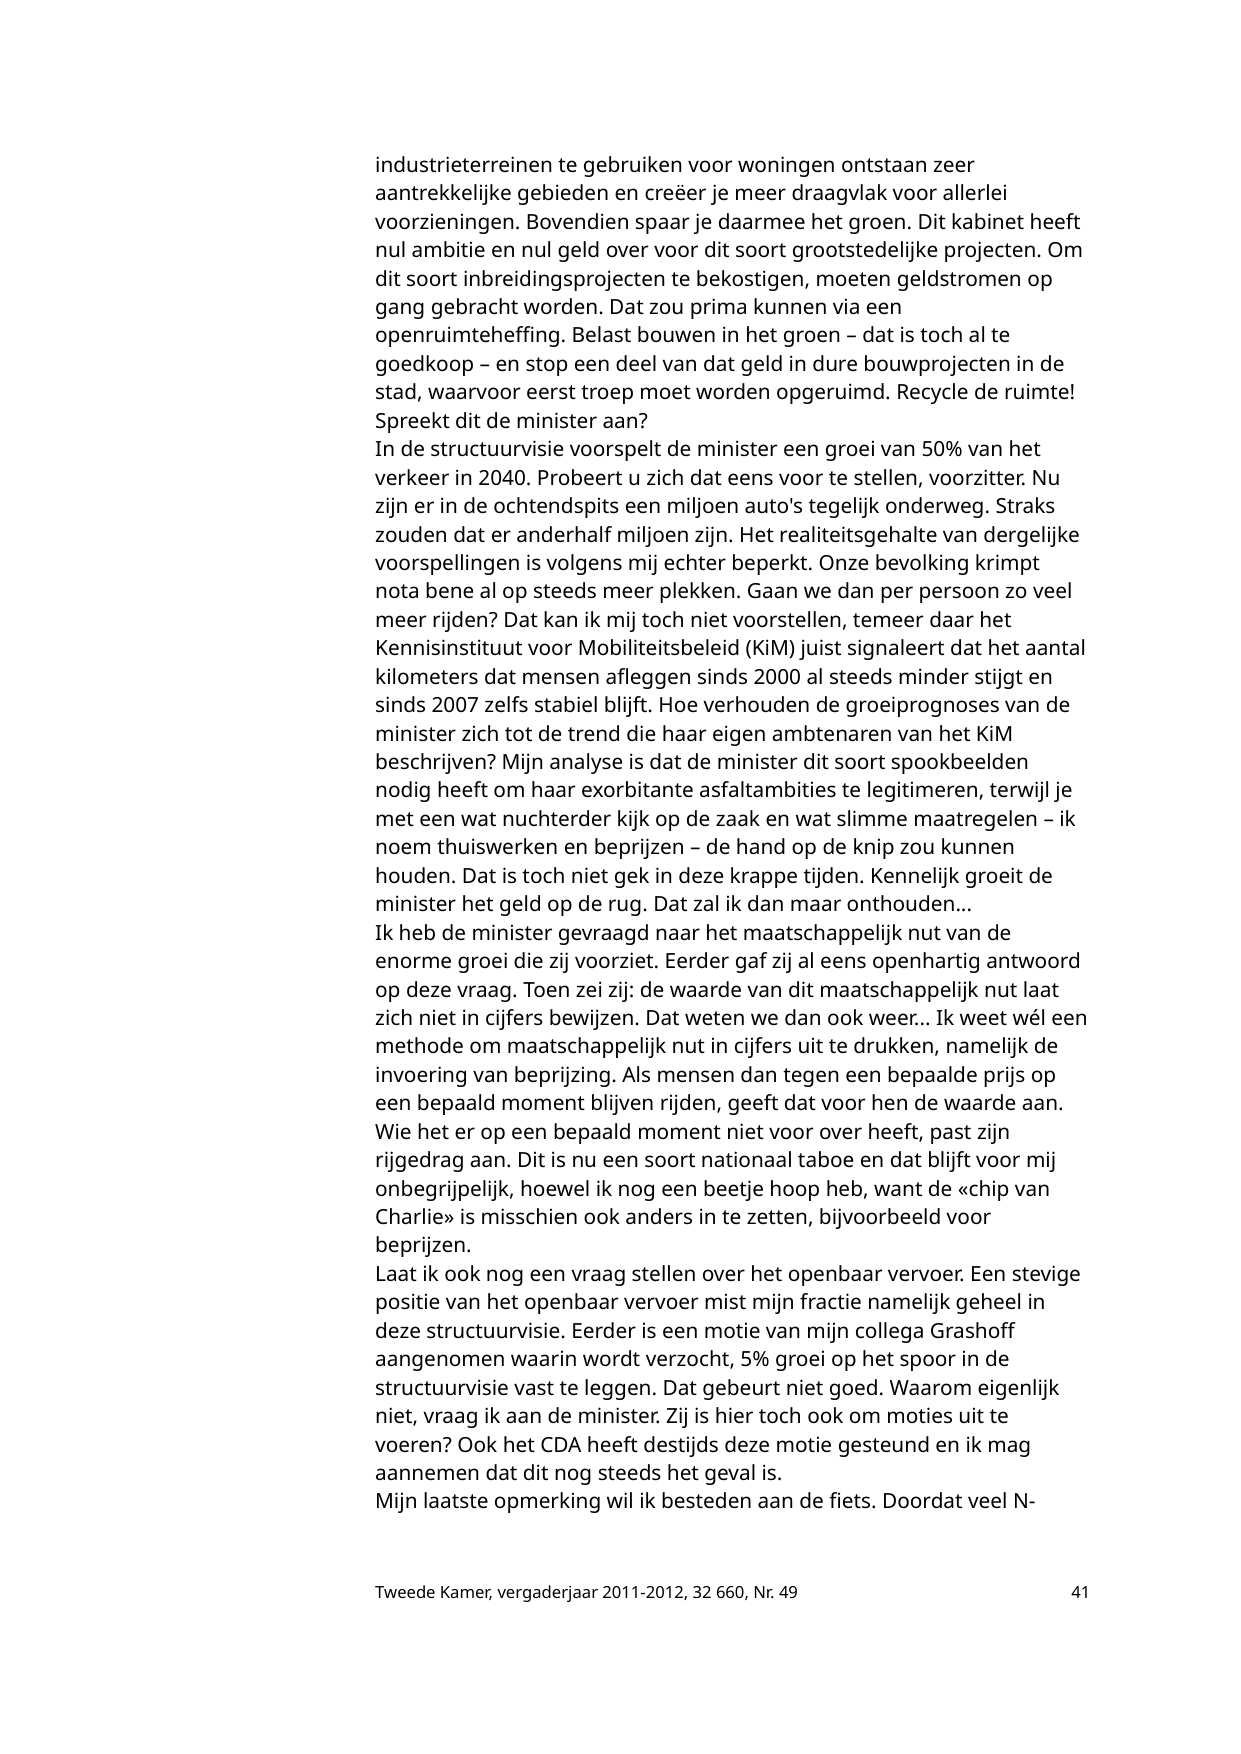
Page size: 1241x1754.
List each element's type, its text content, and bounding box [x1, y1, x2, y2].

text In de structuurvisie voorspelt de minister een groei van 50% van het verkeer in 2040. Probeert u zich dat eens voor te stellen, voorzitter. Nu zijn er in de ochtendspits een miljoen auto's tegelijk onderweg. Straks zouden dat er anderhalf miljoen zijn. Het realiteitsgehalte van dergelijke voorspellingen is volgens mij echter beperkt. Onze bevolking krimpt nota bene al op steeds meer plekken. Gaan we dan per persoon zo veel meer rijden? Dat kan ik mij toch niet voorstellen, temeer daar het Kennisinstituut voor Mobiliteitsbeleid (KiM) juist signaleert dat het aantal kilometers dat mensen afleggen sinds 2000 al steeds minder stijgt en sinds 2007 zelfs stabiel blijft. Hoe verhouden de groeiprognoses van de minister zich tot de trend die haar eigen ambtenaren van het KiM beschrijven? Mijn analyse is dat de minister dit soort spookbeelden nodig heeft om haar exorbitante asfaltambities te legitimeren, terwijl je met een wat nuchterder kijk op de zaak en wat slimme maatregelen – ik noem thuiswerken en beprijzen – de hand op de knip zou kunnen houden. Dat is toch niet gek in deze krappe tijden. Kennelijk groeit de minister het geld op de rug. Dat zal ik dan maar onthouden... [375, 434, 1090, 918]
text Ik heb de minister gevraagd naar het maatschappelijk nut van de enorme groei die zij voorziet. Eerder gaf zij al eens openhartig antwoord op deze vraag. Toen zei zij: de waarde van dit maatschappelijk nut laat zich niet in cijfers bewijzen. Dat weten we dan ook weer... Ik weet wél een methode om maatschappelijk nut in cijfers uit te drukken, namelijk de invoering van beprijzing. Als mensen dan tegen een bepaalde prijs op een bepaald moment blijven rijden, geeft dat voor hen de waarde aan. Wie het er op een bepaald moment niet voor over heeft, past zijn rijgedrag aan. Dit is nu een soort nationaal taboe en dat blijft voor mij onbegrijpelijk, hoewel ik nog een beetje hoop heb, want de «chip van Charlie» is misschien ook anders in te zetten, bijvoorbeeld voor beprijzen. [375, 918, 1090, 1259]
text Mijn laatste opmerking wil ik besteden aan de fiets. Doordat veel N- [375, 1487, 1090, 1515]
text Laat ik ook nog een vraag stellen over het openbaar vervoer. Een stevige positie van het openbaar vervoer mist mijn fractie namelijk geheel in deze structuurvisie. Eerder is een motie van mijn collega Grashoff aangenomen waarin wordt verzocht, 5% groei op het spoor in de structuurvisie vast te leggen. Dat gebeurt niet goed. Waarom eigenlijk niet, vraag ik aan de minister. Zij is hier toch ook om moties uit te voeren? Ook het CDA heeft destijds deze motie gesteund en ik mag aannemen dat dit nog steeds het geval is. [375, 1259, 1090, 1487]
text industrieterreinen te gebruiken voor woningen ontstaan zeer aantrekkelijke gebieden en creëer je meer draagvlak voor allerlei voorzieningen. Bovendien spaar je daarmee het groen. Dit kabinet heeft nul ambitie en nul geld over voor dit soort grootstedelijke projecten. Om dit soort inbreidingsprojecten te bekostigen, moeten geldstromen op gang gebracht worden. Dat zou prima kunnen via een openruimteheffing. Belast bouwen in het groen – dat is toch al te goedkoop – en stop een deel van dat geld in dure bouwprojecten in de stad, waarvoor eerst troep moet worden opgeruimd. Recycle de ruimte! Spreekt dit de minister aan? [375, 150, 1090, 434]
